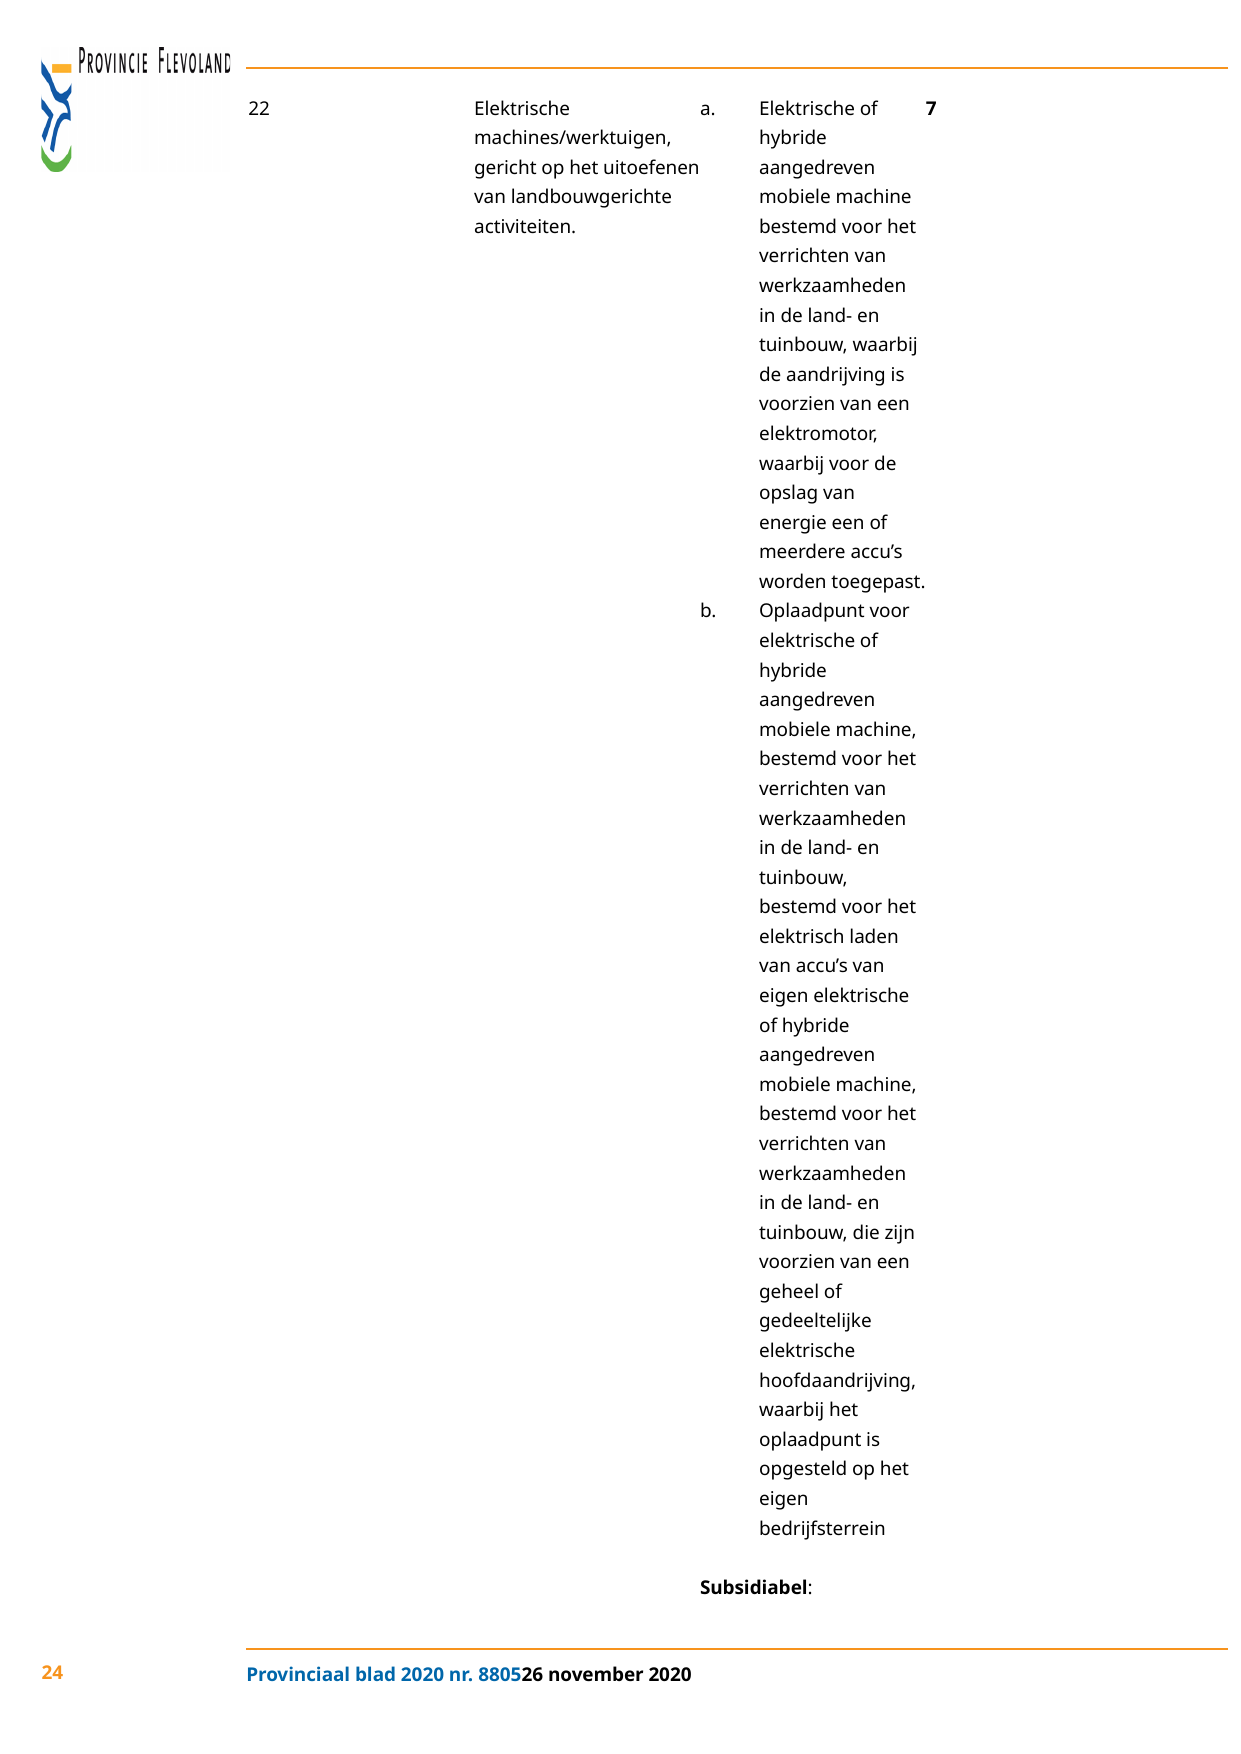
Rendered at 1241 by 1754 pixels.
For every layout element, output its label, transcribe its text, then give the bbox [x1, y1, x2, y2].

picture [41, 47, 231, 172]
table_cell Elektrische machines/werktuigen, gericht op het uitoefenen van landbouwgerichte activiteiten. [474, 95, 700, 1600]
table_cell 7 [926, 95, 1152, 1600]
table_cell 22 [248, 95, 474, 1600]
table_cell Elektrische of hybride aangedreven mobiele machine bestemd voor het verrichten van werkzaamheden in de land- en tuinbouw, waarbij de aandrijving is voorzien van een elektromotor, waarbij voor de opslag van energie een of meerdere accu’s worden toegepast. Oplaadpunt voor elektrische of hybride aangedreven mobiele machine, bestemd voor het verrichten van werkzaamheden in de land- en tuinbouw, bestemd voor het elektrisch laden van accu’s van eigen elektrische of hybride aangedreven mobiele machine, bestemd voor het verrichten van werkzaamheden in de land- en tuinbouw, die zijn voorzien van een geheel of gedeeltelijke elektrische hoofdaandrijving, waarbij het oplaadpunt is opgesteld op het eigen bedrijfsterrein Subsidiabel: [700, 95, 926, 1600]
